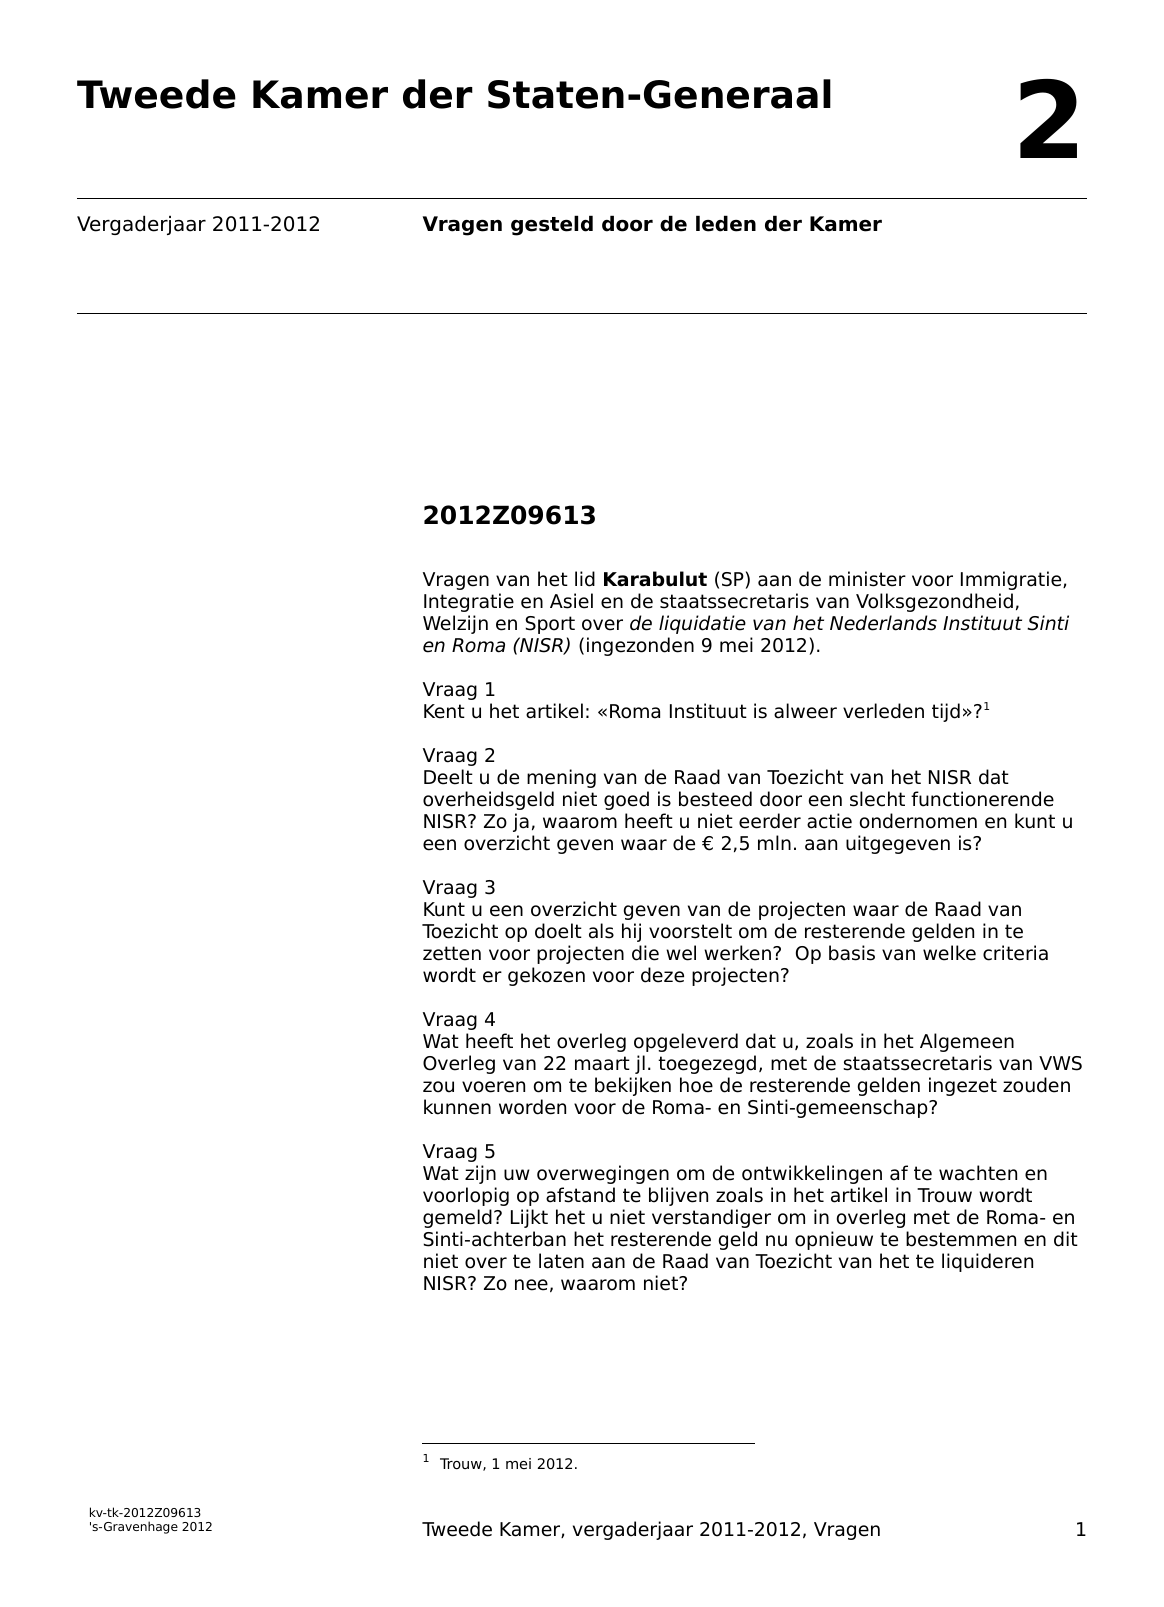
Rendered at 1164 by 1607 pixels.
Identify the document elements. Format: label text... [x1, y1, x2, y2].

text Vraag 4 [422, 1009, 1087, 1031]
text Vragen van het lid Karabulut (SP) aan de minister voor Immigratie, Integratie en Asiel en de staatssecretaris van Volksgezondheid, Welzijn en Sport over de liquidatie van het Nederlands Instituut Sinti en Roma (NISR) (ingezonden 9 mei 2012). [422, 569, 1087, 657]
table_cell Vergaderjaar 2011-2012 [77, 199, 422, 313]
text Vraag 5 [422, 1141, 1087, 1163]
text kv-tk-2012Z09613 [88, 1506, 323, 1520]
text Kent u het artikel: «Roma Instituut is alweer verleden tijd»? [422, 701, 1087, 723]
table_header 2 [886, 59, 1087, 198]
text 2012Z09613 [422, 501, 1087, 531]
text Wat heeft het overleg opgeleverd dat u, zoals in het Algemeen Overleg van 22 maart jl. toegezegd, met de staatssecretaris van VWS zou voeren om te bekijken hoe de resterende gelden ingezet zouden kunnen worden voor de Roma- en Sinti-gemeenschap? [422, 1031, 1087, 1119]
text Vraag 2 [422, 745, 1087, 767]
text Kunt u een overzicht geven van de projecten waar de Raad van Toezicht op doelt als hij voorstelt om de resterende gelden in te zetten voor projecten die wel werken? Op basis van welke criteria wordt er gekozen voor deze projecten? [422, 899, 1087, 987]
table_header Tweede Kamer der Staten-Generaal [77, 59, 886, 198]
text Wat zijn uw overwegingen om de ontwikkelingen af te wachten en voorlopig op afstand te blijven zoals in het artikel in Trouw wordt gemeld? Lijkt het u niet verstandiger om in overleg met de Roma- en Sinti-achterban het resterende geld nu opnieuw te bestemmen en dit niet over te laten aan de Raad van Toezicht van het te liquideren NISR? Zo nee, waarom niet? [422, 1163, 1087, 1295]
text 's-Gravenhage 2012 [88, 1520, 323, 1534]
text Vraag 3 [422, 877, 1087, 899]
text Deelt u de mening van de Raad van Toezicht van het NISR dat overheidsgeld niet goed is besteed door een slecht functionerende NISR? Zo ja, waarom heeft u niet eerder actie ondernomen en kunt u een overzicht geven waar de € 2,5 mln. aan uitgegeven is? [422, 767, 1087, 855]
table_cell Vragen gesteld door de leden der Kamer [422, 199, 1087, 313]
text Vraag 1 [422, 679, 1087, 701]
text Trouw, 1 mei 2012. [422, 1452, 1087, 1474]
